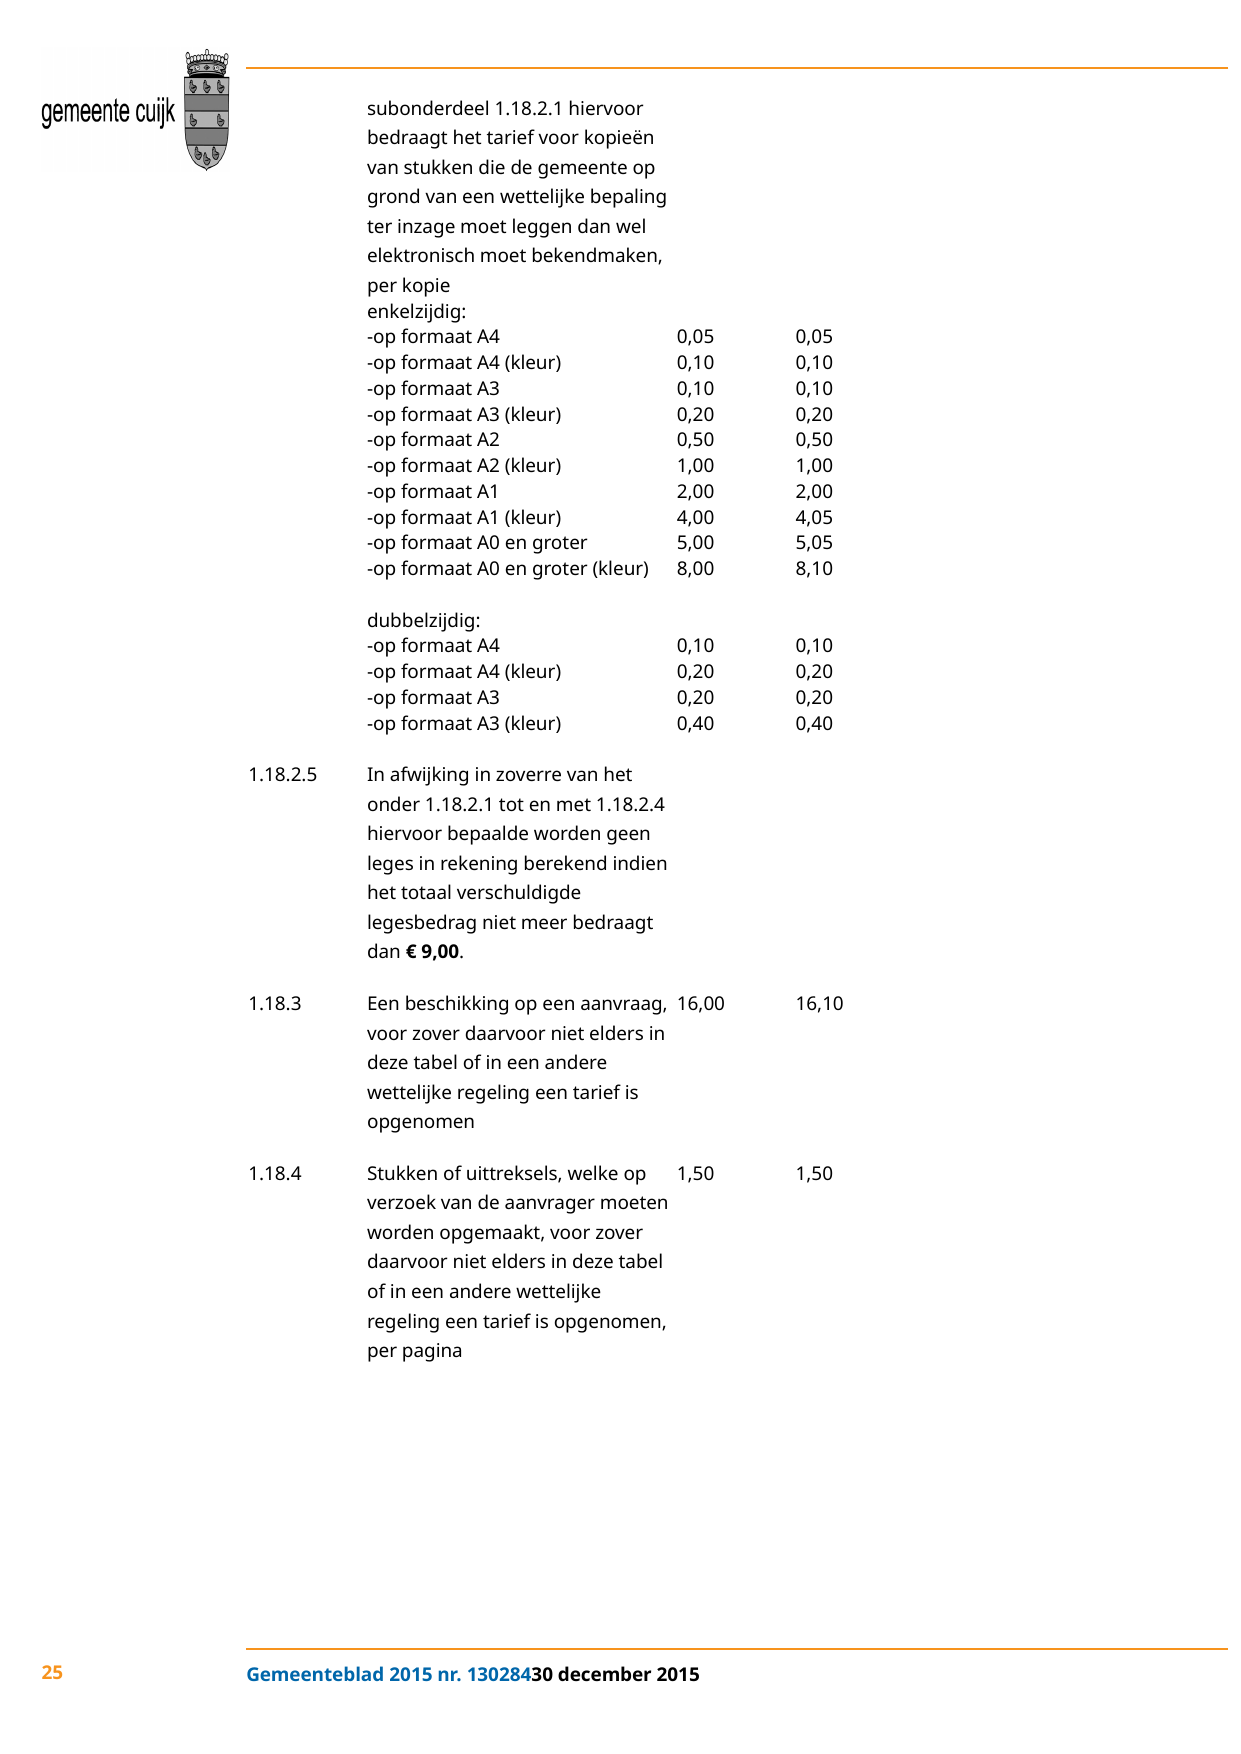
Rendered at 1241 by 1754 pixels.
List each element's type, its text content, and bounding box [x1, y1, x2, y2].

table_cell [1033, 375, 1152, 401]
table_cell 0,10 [795, 350, 914, 375]
table_cell [367, 735, 677, 761]
table_cell [914, 607, 1033, 632]
table_cell [248, 658, 367, 684]
table_cell [1033, 684, 1152, 710]
table_cell [248, 684, 367, 710]
table_cell 0,10 [677, 350, 795, 375]
table_cell [248, 530, 367, 555]
table_cell [914, 735, 1033, 761]
table_cell [248, 350, 367, 375]
picture [41, 47, 231, 172]
table_cell [914, 710, 1033, 735]
table_cell -op formaat A1 (kleur) [367, 504, 677, 529]
table_cell [914, 581, 1033, 607]
table_cell -op formaat A4 [367, 633, 677, 658]
table_cell [248, 375, 367, 401]
table_cell [248, 478, 367, 504]
table_cell [795, 1134, 914, 1160]
table_cell [914, 453, 1033, 478]
table_cell [677, 95, 795, 298]
table_cell enkelzijdig: [367, 298, 677, 324]
table_cell [1033, 633, 1152, 658]
table_cell 0,10 [795, 633, 914, 658]
table_cell [1033, 658, 1152, 684]
table_cell dubbelzijdig: [367, 607, 677, 632]
table_cell [248, 324, 367, 349]
table_cell 0,05 [677, 324, 795, 349]
table_cell [1033, 401, 1152, 427]
table_cell [914, 684, 1033, 710]
table_cell [1033, 350, 1152, 375]
table_cell 16,10 [795, 990, 914, 1134]
table_cell [914, 401, 1033, 427]
table_cell [795, 1363, 914, 1389]
table_cell [914, 964, 1033, 990]
table_cell [248, 1363, 367, 1389]
table_cell [1033, 478, 1152, 504]
table_cell [914, 658, 1033, 684]
table_cell -op formaat A4 [367, 324, 677, 349]
table_cell [248, 710, 367, 735]
table_cell [914, 298, 1033, 324]
table_cell 1.18.3 [248, 990, 367, 1134]
table_cell -op formaat A2 (kleur) [367, 453, 677, 478]
table_cell [914, 555, 1033, 581]
table_cell [914, 95, 1033, 298]
table_cell In afwijking in zoverre van het onder 1.18.2.1 tot en met 1.18.2.4 hiervoor bepaalde worden geen leges in rekening berekend indien het totaal verschuldigde legesbedrag niet meer bedraagt dan € 9,00. [367, 761, 677, 964]
table_cell [795, 761, 914, 964]
table_cell -op formaat A4 (kleur) [367, 350, 677, 375]
table_cell [914, 427, 1033, 452]
table_cell [795, 964, 914, 990]
table_cell 2,00 [795, 478, 914, 504]
table_cell -op formaat A2 [367, 427, 677, 452]
table_cell [1033, 453, 1152, 478]
table_cell [1033, 990, 1152, 1134]
table_cell [677, 1363, 795, 1389]
table_cell [914, 1134, 1033, 1160]
table_cell 5,05 [795, 530, 914, 555]
table_cell 1.18.2.5 [248, 761, 367, 964]
table_cell 0,50 [795, 427, 914, 452]
table_cell [248, 453, 367, 478]
table_cell [248, 581, 367, 607]
table_cell [1033, 710, 1152, 735]
table_cell 1,00 [795, 453, 914, 478]
table_cell -op formaat A3 (kleur) [367, 401, 677, 427]
table_cell 8,10 [795, 555, 914, 581]
table_cell [1033, 1363, 1152, 1389]
table_cell 16,00 [677, 990, 795, 1134]
table_cell 0,10 [677, 375, 795, 401]
table_cell 1,50 [795, 1160, 914, 1363]
table_cell [795, 298, 914, 324]
table_cell 1,00 [677, 453, 795, 478]
table_cell [367, 964, 677, 990]
table_cell [1033, 504, 1152, 529]
table_cell 0,20 [677, 684, 795, 710]
table_cell 0,40 [677, 710, 795, 735]
table_cell [1033, 555, 1152, 581]
table_cell [1033, 1160, 1152, 1363]
table_cell 8,00 [677, 555, 795, 581]
table_cell -op formaat A3 (kleur) [367, 710, 677, 735]
table_cell -op formaat A3 [367, 684, 677, 710]
table_cell 4,00 [677, 504, 795, 529]
table_cell [914, 990, 1033, 1134]
table_cell [1033, 95, 1152, 298]
table_cell 0,20 [795, 684, 914, 710]
table_cell 0,20 [795, 401, 914, 427]
table_cell -op formaat A3 [367, 375, 677, 401]
table_cell 0,20 [677, 401, 795, 427]
table_cell [677, 735, 795, 761]
table_cell [677, 298, 795, 324]
table_cell [914, 478, 1033, 504]
table_cell [248, 633, 367, 658]
table_cell [248, 504, 367, 529]
table_cell [795, 581, 914, 607]
table_cell [248, 607, 367, 632]
table_cell [677, 581, 795, 607]
table_cell 1.18.4 [248, 1160, 367, 1363]
table_cell -op formaat A0 en groter (kleur) [367, 555, 677, 581]
table_cell [1033, 964, 1152, 990]
table_cell 0,20 [677, 658, 795, 684]
table_cell [914, 350, 1033, 375]
table_cell [914, 530, 1033, 555]
table_cell Stukken of uittreksels, welke op verzoek van de aanvrager moeten worden opgemaakt, voor zover daarvoor niet elders in deze tabel of in een andere wettelijke regeling een tarief is opgenomen, per pagina [367, 1160, 677, 1363]
table_cell -op formaat A1 [367, 478, 677, 504]
table_cell [677, 761, 795, 964]
table_cell subonderdeel 1.18.2.1 hiervoor bedraagt het tarief voor kopieën van stukken die de gemeente op grond van een wettelijke bepaling ter inzage moet leggen dan wel elektronisch moet bekendmaken, per kopie [367, 95, 677, 298]
table_cell 0,10 [795, 375, 914, 401]
table_cell [914, 1160, 1033, 1363]
table_cell [1033, 324, 1152, 349]
table_cell [914, 633, 1033, 658]
table_cell [248, 401, 367, 427]
table_cell 4,05 [795, 504, 914, 529]
table_cell -op formaat A0 en groter [367, 530, 677, 555]
table_cell [1033, 581, 1152, 607]
table_cell [914, 504, 1033, 529]
table_cell [914, 761, 1033, 964]
table_cell 0,50 [677, 427, 795, 452]
table_cell [914, 324, 1033, 349]
table_cell 0,10 [677, 633, 795, 658]
table_cell [1033, 1134, 1152, 1160]
table_cell [1033, 530, 1152, 555]
table_cell [248, 964, 367, 990]
table_cell -op formaat A4 (kleur) [367, 658, 677, 684]
table_cell [367, 1363, 677, 1389]
table_cell 0,05 [795, 324, 914, 349]
table_cell [248, 1134, 367, 1160]
table_cell [677, 964, 795, 990]
table_cell [795, 735, 914, 761]
table_cell [677, 1134, 795, 1160]
table_cell 2,00 [677, 478, 795, 504]
table_cell [914, 1363, 1033, 1389]
table_cell [248, 735, 367, 761]
table_cell 1,50 [677, 1160, 795, 1363]
table_cell [367, 1134, 677, 1160]
table_cell [1033, 735, 1152, 761]
table_cell [1033, 298, 1152, 324]
table_cell [248, 298, 367, 324]
table_cell [367, 581, 677, 607]
table_cell 5,00 [677, 530, 795, 555]
table_cell 0,20 [795, 658, 914, 684]
table_cell [1033, 607, 1152, 632]
table_cell [677, 607, 795, 632]
table_cell [795, 607, 914, 632]
table_cell [248, 555, 367, 581]
table_cell [914, 375, 1033, 401]
table_cell [248, 427, 367, 452]
table_cell [1033, 761, 1152, 964]
table_cell [248, 95, 367, 298]
table_cell Een beschikking op een aanvraag, voor zover daarvoor niet elders in deze tabel of in een andere wettelijke regeling een tarief is opgenomen [367, 990, 677, 1134]
table_cell [795, 95, 914, 298]
table_cell [1033, 427, 1152, 452]
table_cell 0,40 [795, 710, 914, 735]
